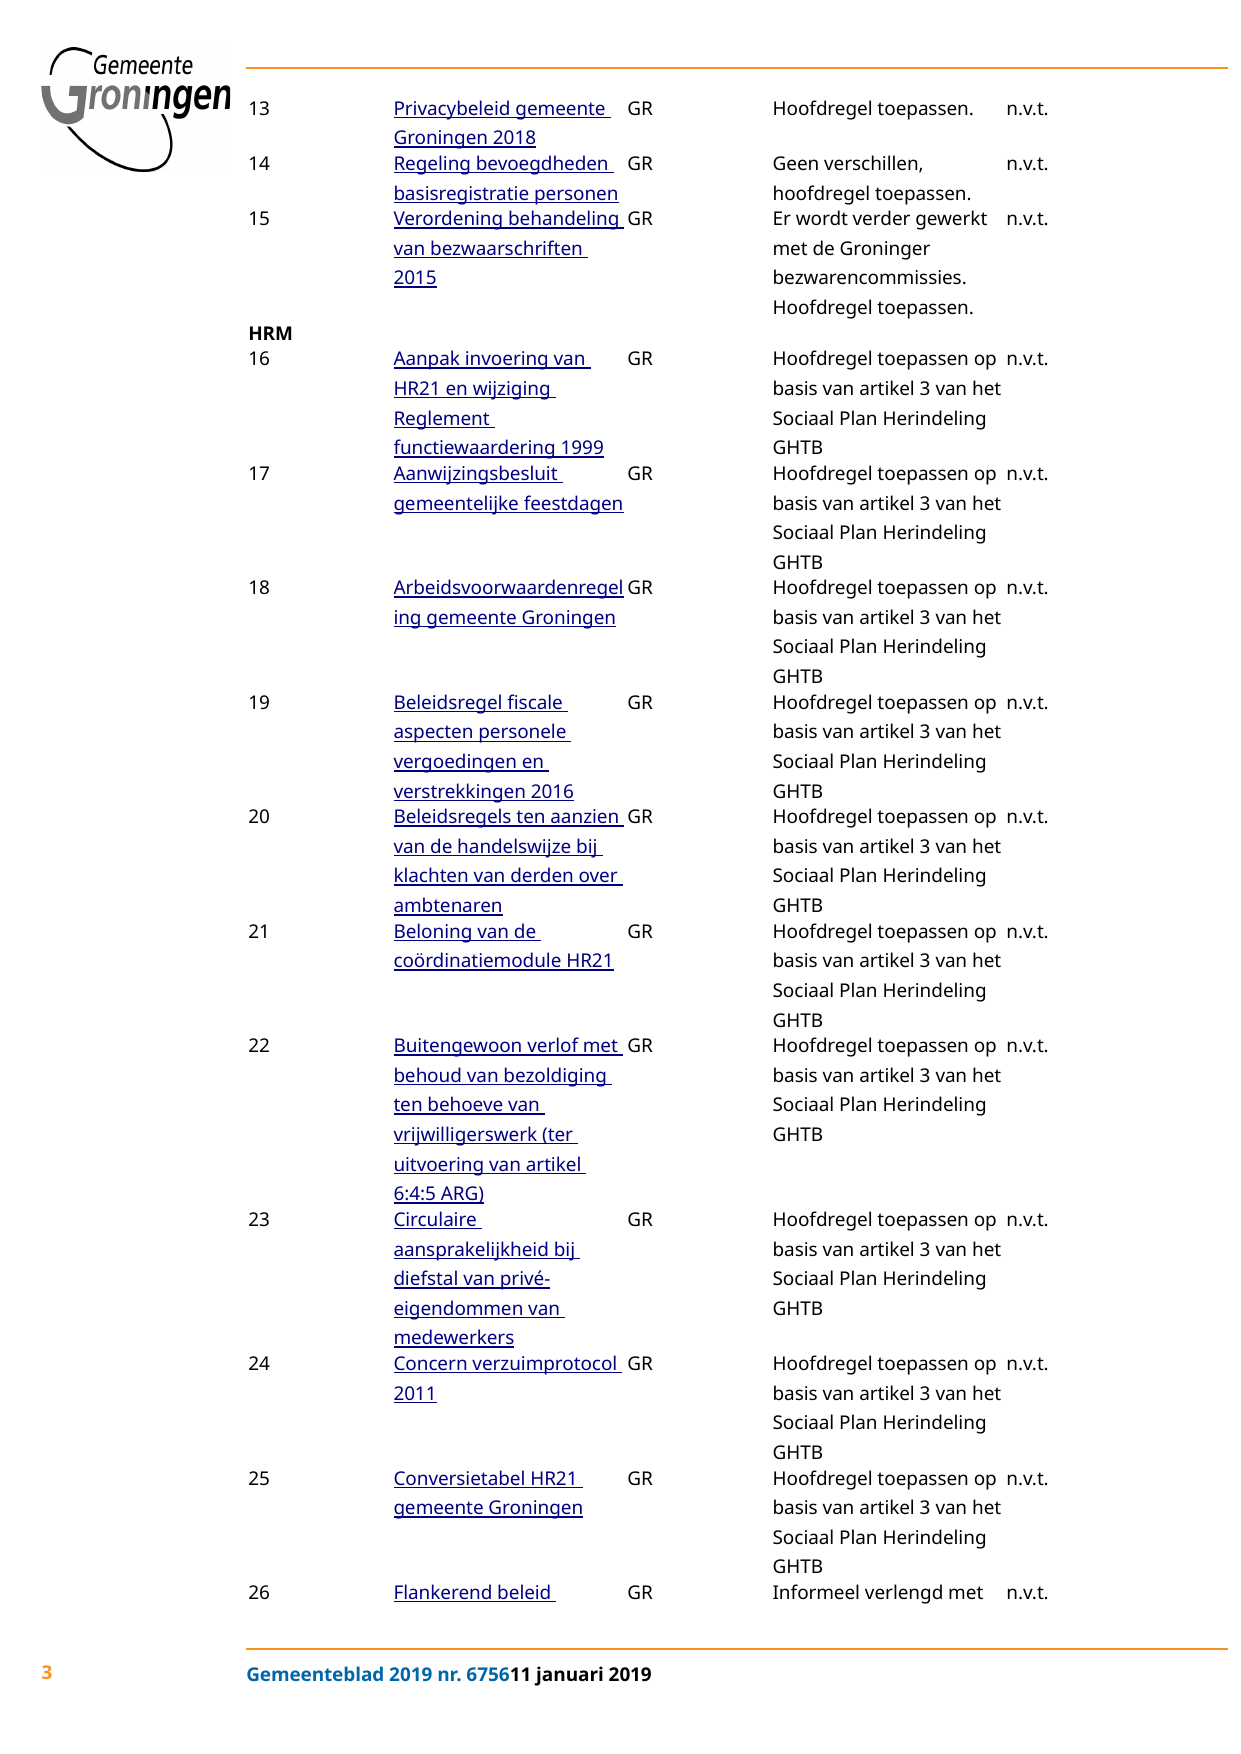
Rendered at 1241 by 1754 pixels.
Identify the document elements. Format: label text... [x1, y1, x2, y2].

table_cell GR [627, 1206, 772, 1350]
table_cell Aanwijzingsbesluit gemeentelijke feestdagen [393, 460, 627, 574]
table_cell Conversietabel HR21 gemeente Groningen [393, 1465, 627, 1579]
table_cell 26 [248, 1579, 393, 1605]
table_cell n.v.t. [1006, 460, 1152, 574]
table_cell Arbeidsvoorwaardenregeling gemeente Groningen [393, 575, 627, 689]
table_cell Hoofdregel toepassen op basis van artikel 3 van het Sociaal Plan Herindeling GHTB [773, 1206, 1006, 1350]
table_cell n.v.t. [1006, 575, 1152, 689]
table_cell 15 [248, 205, 393, 320]
table_cell GR [627, 1033, 772, 1206]
table_cell 24 [248, 1350, 393, 1465]
table_cell 22 [248, 1033, 393, 1206]
table_cell GR [627, 575, 772, 689]
table_cell Buitengewoon verlof met behoud van bezoldiging ten behoeve van vrijwilligerswerk (ter uitvoering van artikel 6:4:5 ARG) [393, 1033, 627, 1206]
table_cell Informeel verlengd met [773, 1579, 1006, 1605]
table_cell Hoofdregel toepassen op basis van artikel 3 van het Sociaal Plan Herindeling GHTB [773, 575, 1006, 689]
table_cell Concern verzuimprotocol 2011 [393, 1350, 627, 1465]
table_cell Hoofdregel toepassen op basis van artikel 3 van het Sociaal Plan Herindeling GHTB [773, 460, 1006, 574]
table_cell Hoofdregel toepassen op basis van artikel 3 van het Sociaal Plan Herindeling GHTB [773, 689, 1006, 803]
table_cell n.v.t. [1006, 689, 1152, 803]
table_cell n.v.t. [1006, 1350, 1152, 1465]
table_cell GR [627, 689, 772, 803]
table_cell Verordening behandeling van bezwaarschriften 2015 [393, 205, 627, 320]
table_cell Hoofdregel toepassen op basis van artikel 3 van het Sociaal Plan Herindeling GHTB [773, 804, 1006, 918]
table_cell GR [627, 804, 772, 918]
table_cell 25 [248, 1465, 393, 1579]
table_cell n.v.t. [1006, 95, 1152, 150]
table_cell Regeling bevoegdheden basisregistratie personen [393, 150, 627, 205]
table_cell GR [627, 95, 772, 150]
table_cell Hoofdregel toepassen op basis van artikel 3 van het Sociaal Plan Herindeling GHTB [773, 1350, 1006, 1465]
table_cell n.v.t. [1006, 205, 1152, 320]
table_cell Geen verschillen, hoofdregel toepassen. [773, 150, 1006, 205]
table_cell HRM [248, 320, 1152, 346]
table_cell Flankerend beleid [393, 1579, 627, 1605]
table_cell GR [627, 918, 772, 1032]
table_cell n.v.t. [1006, 1033, 1152, 1206]
table_cell Aanpak invoering van HR21 en wijziging Reglement functiewaardering 1999 [393, 346, 627, 460]
table_cell GR [627, 205, 772, 320]
table_cell GR [627, 1350, 772, 1465]
table_cell n.v.t. [1006, 1579, 1152, 1605]
table_cell GR [627, 346, 772, 460]
table_cell n.v.t. [1006, 918, 1152, 1032]
table_cell Privacybeleid gemeente Groningen 2018 [393, 95, 627, 150]
table_cell 19 [248, 689, 393, 803]
table_cell GR [627, 150, 772, 205]
table_cell Beloning van de coördinatiemodule HR21 [393, 918, 627, 1032]
table_cell Hoofdregel toepassen op basis van artikel 3 van het Sociaal Plan Herindeling GHTB [773, 1033, 1006, 1206]
table_cell n.v.t. [1006, 150, 1152, 205]
table_cell 23 [248, 1206, 393, 1350]
table_cell 13 [248, 95, 393, 150]
table_cell Hoofdregel toepassen. [773, 95, 1006, 150]
table_cell GR [627, 1465, 772, 1579]
table_cell Er wordt verder gewerkt met de Groninger bezwarencommissies. Hoofdregel toepassen. [773, 205, 1006, 320]
table_cell Hoofdregel toepassen op basis van artikel 3 van het Sociaal Plan Herindeling GHTB [773, 1465, 1006, 1579]
table_cell Circulaire aansprakelijkheid bij diefstal van privé-eigendommen van medewerkers [393, 1206, 627, 1350]
table_cell GR [627, 460, 772, 574]
table_cell 14 [248, 150, 393, 205]
table_cell 20 [248, 804, 393, 918]
table_cell Beleidsregel fiscale aspecten personele vergoedingen en verstrekkingen 2016 [393, 689, 627, 803]
table_cell Hoofdregel toepassen op basis van artikel 3 van het Sociaal Plan Herindeling GHTB [773, 918, 1006, 1032]
table_cell n.v.t. [1006, 1206, 1152, 1350]
table_cell 17 [248, 460, 393, 574]
table_cell n.v.t. [1006, 804, 1152, 918]
table_cell 21 [248, 918, 393, 1032]
table_cell Beleidsregels ten aanzien van de handelswijze bij klachten van derden over ambtenaren [393, 804, 627, 918]
table_cell n.v.t. [1006, 1465, 1152, 1579]
picture [41, 47, 231, 172]
table_cell GR [627, 1579, 772, 1605]
table_cell 16 [248, 346, 393, 460]
table_cell n.v.t. [1006, 346, 1152, 460]
table_cell 18 [248, 575, 393, 689]
table_cell Hoofdregel toepassen op basis van artikel 3 van het Sociaal Plan Herindeling GHTB [773, 346, 1006, 460]
